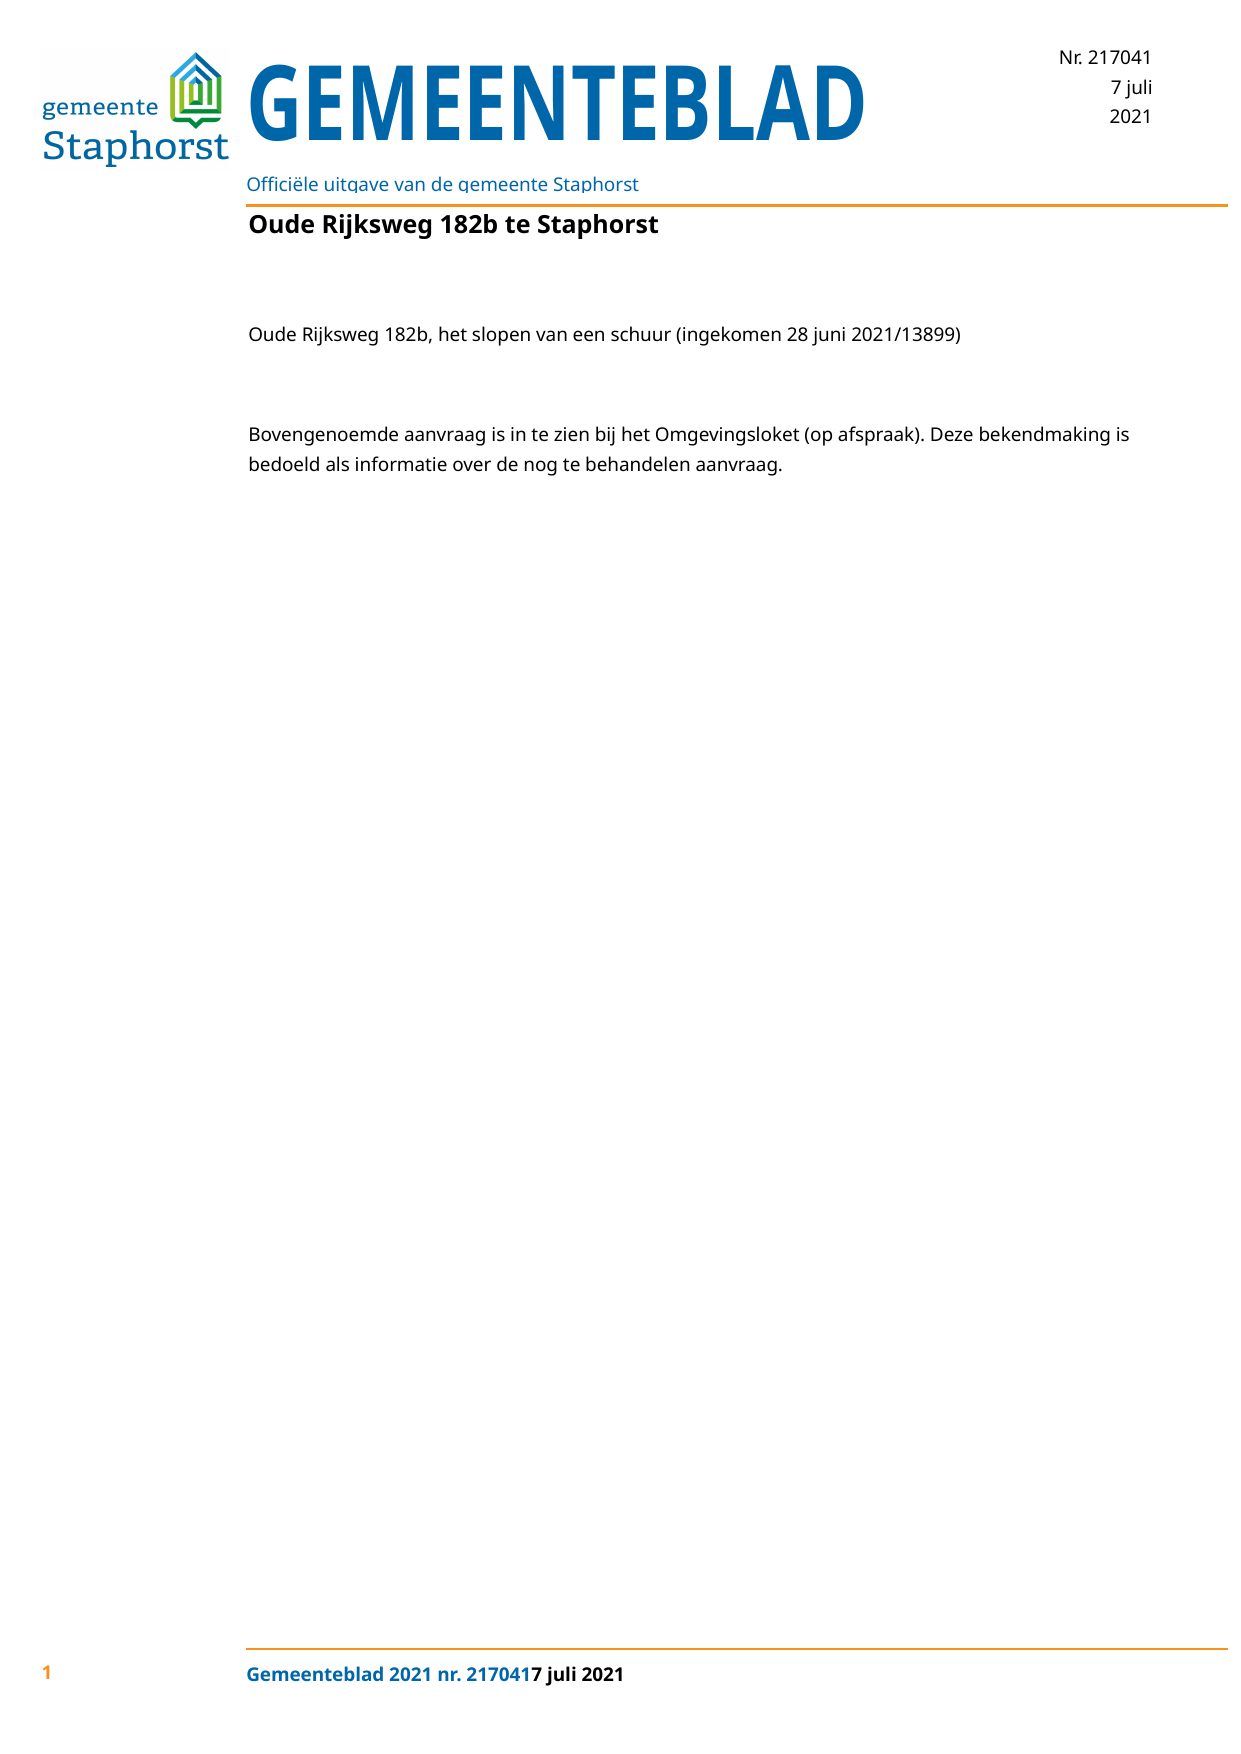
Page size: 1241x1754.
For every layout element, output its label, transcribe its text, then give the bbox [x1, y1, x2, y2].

text Oude Rijksweg 182b, het slopen van een schuur (ingekomen 28 juni 2021/13899) [248, 321, 1152, 346]
picture [41, 47, 231, 172]
text Oude Rijksweg 182b te Staphorst [248, 207, 1152, 241]
text Bovengenoemde aanvraag is in te zien bij het Omgevingsloket (op afspraak). Deze bekendmaking is bedoeld als informatie over de nog te behandelen aanvraag. [248, 422, 1152, 477]
